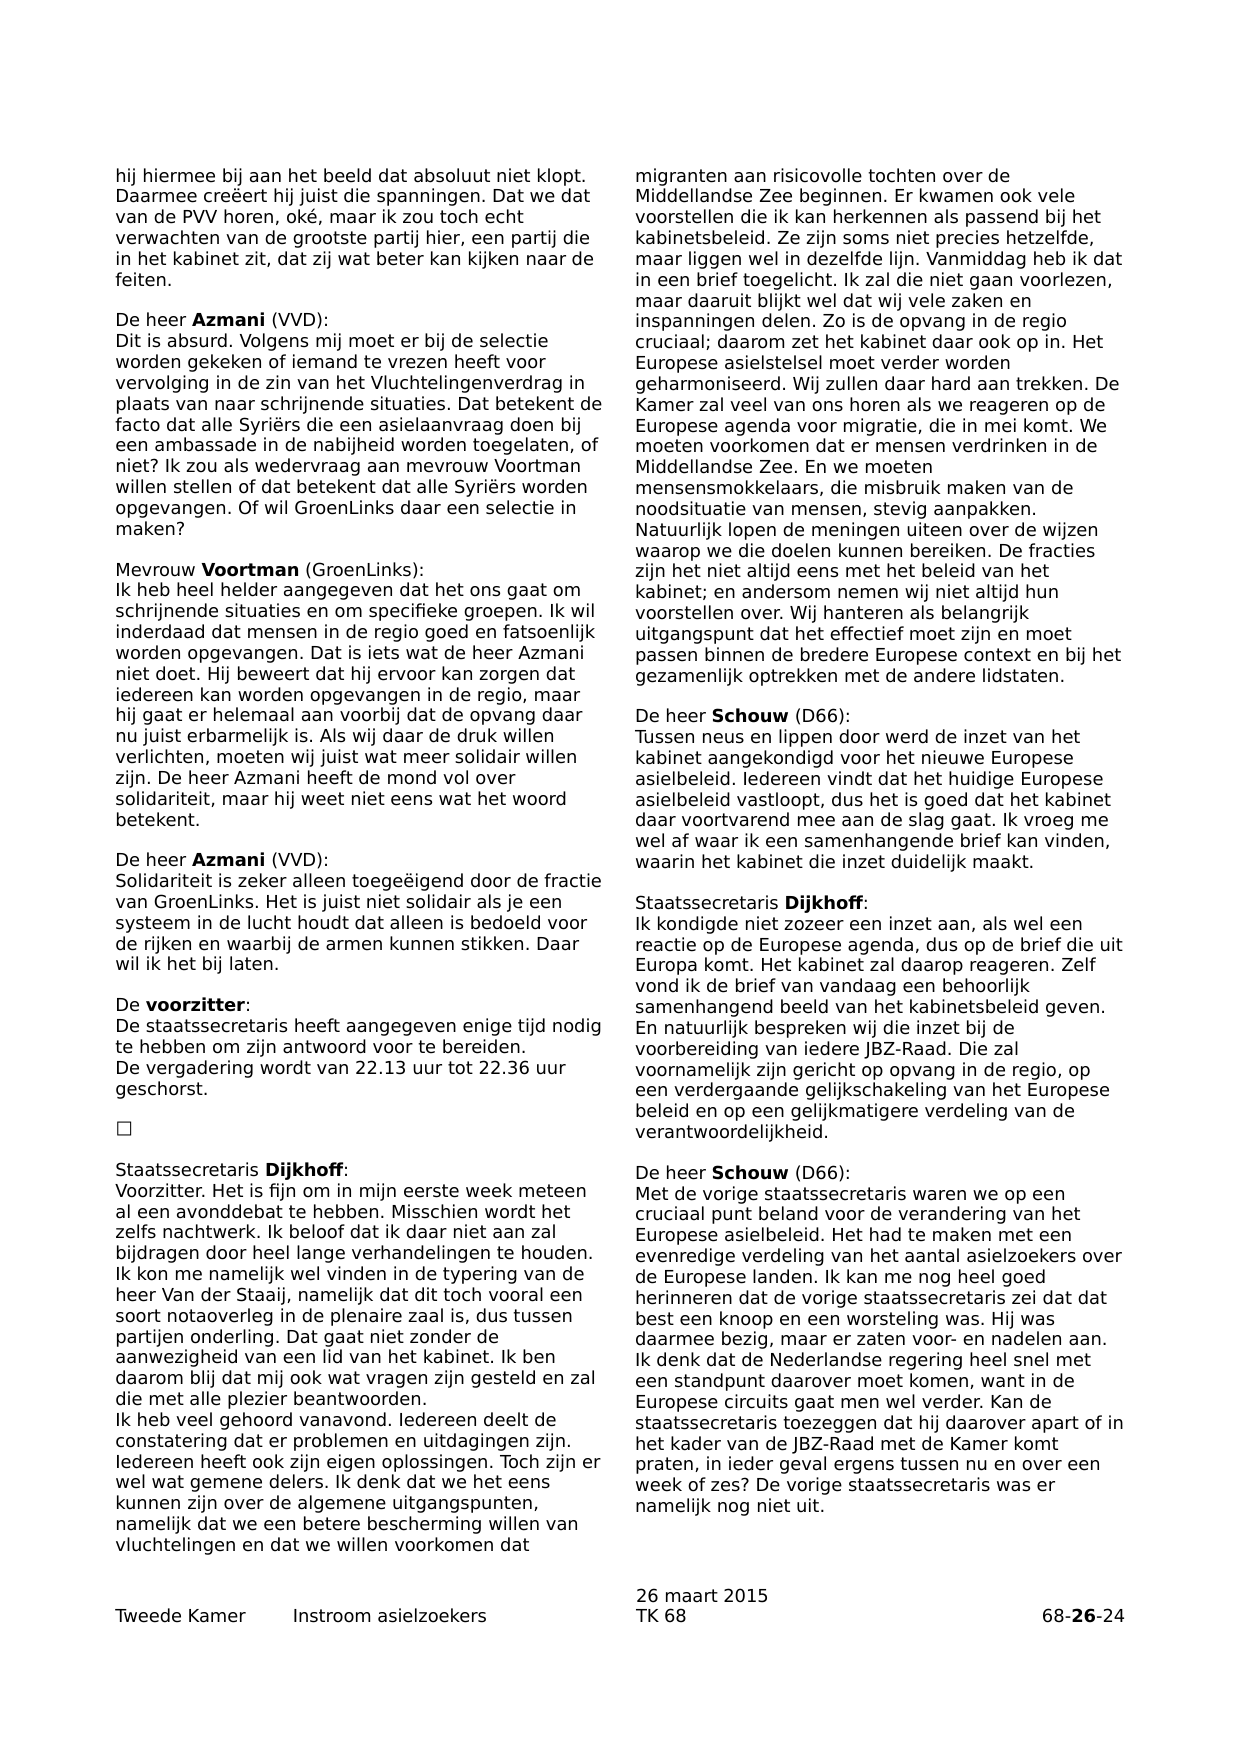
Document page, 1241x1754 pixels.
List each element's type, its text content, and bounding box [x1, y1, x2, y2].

text Solidariteit is zeker alleen toegeëigend door de fractie van GroenLinks. Het is juist niet solidair als je een systeem in de lucht houdt dat alleen is bedoeld voor de rijken en waarbij de armen kunnen stikken. Daar wil ik het bij laten. [115, 871, 605, 975]
text De heer Schouw (D66): [635, 1163, 1125, 1183]
text De heer Schouw (D66): [635, 706, 1125, 727]
text migranten aan risicovolle tochten over de Middellandse Zee beginnen. Er kwamen ook vele voorstellen die ik kan herkennen als passend bij het kabinetsbeleid. Ze zijn soms niet precies hetzelfde, maar liggen wel in dezelfde lijn. Vanmiddag heb ik dat in een brief toegelicht. Ik zal die niet gaan voorlezen, maar daaruit blijkt wel dat wij vele zaken en inspanningen delen. Zo is de opvang in de regio cruciaal; daarom zet het kabinet daar ook op in. Het Europese asielstelsel moet verder worden geharmoniseerd. Wij zullen daar hard aan trekken. De Kamer zal veel van ons horen als we reageren op de Europese agenda voor migratie, die in mei komt. We moeten voorkomen dat er mensen verdrinken in de Middellandse Zee. En we moeten mensensmokkelaars, die misbruik maken van de noodsituatie van mensen, stevig aanpakken. [635, 165, 1125, 519]
text Voorzitter. Het is fijn om in mijn eerste week meteen al een avonddebat te hebben. Misschien wordt het zelfs nachtwerk. Ik beloof dat ik daar niet aan zal bijdragen door heel lange verhandelingen te houden. Ik kon me namelijk wel vinden in de typering van de heer Van der Staaij, namelijk dat dit toch vooral een soort notaoverleg in de plenaire zaal is, dus tussen partijen onderling. Dat gaat niet zonder de aanwezigheid van een lid van het kabinet. Ik ben daarom blij dat mij ook wat vragen zijn gesteld en zal die met alle plezier beantwoorden. [115, 1181, 605, 1410]
text Staatssecretaris Dijkhoff: [635, 893, 1125, 913]
text Ik kondigde niet zozeer een inzet aan, als wel een reactie op de Europese agenda, dus op de brief die uit Europa komt. Het kabinet zal daarop reageren. Zelf vond ik de brief van vandaag een behoorlijk samenhangend beeld van het kabinetsbeleid geven. En natuurlijk bespreken wij die inzet bij de voorbereiding van iedere JBZ-Raad. Die zal voornamelijk zijn gericht op opvang in de regio, op een verdergaande gelijkschakeling van het Europese beleid en op een gelijkmatigere verdeling van de verantwoordelijkheid. [635, 913, 1125, 1143]
text De vergadering wordt van 22.13 uur tot 22.36 uur geschorst. [115, 1057, 605, 1099]
text Ik heb veel gehoord vanavond. Iedereen deelt de constatering dat er problemen en uitdagingen zijn. Iedereen heeft ook zijn eigen oplossingen. Toch zijn er wel wat gemene delers. Ik denk dat we het eens kunnen zijn over de algemene uitgangspunten, namelijk dat we een betere bescherming willen van vluchtelingen en dat we willen voorkomen dat [115, 1410, 605, 1556]
text Mevrouw Voortman (GroenLinks): [115, 559, 605, 580]
text De staatssecretaris heeft aangegeven enige tijd nodig te hebben om zijn antwoord voor te bereiden. [115, 1016, 605, 1057]
text De heer Azmani (VVD): [115, 850, 605, 871]
text ⬜ [115, 1119, 605, 1140]
text De voorzitter: [115, 995, 605, 1016]
text hij hiermee bij aan het beeld dat absoluut niet klopt. Daarmee creëert hij juist die spanningen. Dat we dat van de PVV horen, oké, maar ik zou toch echt verwachten van de grootste partij hier, een partij die in het kabinet zit, dat zij wat beter kan kijken naar de feiten. [115, 165, 605, 290]
text Tussen neus en lippen door werd de inzet van het kabinet aangekondigd voor het nieuwe Europese asielbeleid. Iedereen vindt dat het huidige Europese asielbeleid vastloopt, dus het is goed dat het kabinet daar voortvarend mee aan de slag gaat. Ik vroeg me wel af waar ik een samenhangende brief kan vinden, waarin het kabinet die inzet duidelijk maakt. [635, 727, 1125, 873]
text De heer Azmani (VVD): [115, 310, 605, 331]
text Dit is absurd. Volgens mij moet er bij de selectie worden gekeken of iemand te vrezen heeft voor vervolging in de zin van het Vluchtelingenverdrag in plaats van naar schrijnende situaties. Dat betekent de facto dat alle Syriërs die een asielaanvraag doen bij een ambassade in de nabijheid worden toegelaten, of niet? Ik zou als wedervraag aan mevrouw Voortman willen stellen of dat betekent dat alle Syriërs worden opgevangen. Of wil GroenLinks daar een selectie in maken? [115, 331, 605, 539]
text Natuurlijk lopen de meningen uiteen over de wijzen waarop we die doelen kunnen bereiken. De fracties zijn het niet altijd eens met het beleid van het kabinet; en andersom nemen wij niet altijd hun voorstellen over. Wij hanteren als belangrijk uitgangspunt dat het effectief moet zijn en moet passen binnen de bredere Europese context en bij het gezamenlijk optrekken met de andere lidstaten. [635, 519, 1125, 686]
text Met de vorige staatssecretaris waren we op een cruciaal punt beland voor de verandering van het Europese asielbeleid. Het had te maken met een evenredige verdeling van het aantal asielzoekers over de Europese landen. Ik kan me nog heel goed herinneren dat de vorige staatssecretaris zei dat dat best een knoop en een worsteling was. Hij was daarmee bezig, maar er zaten voor- en nadelen aan. Ik denk dat de Nederlandse regering heel snel met een standpunt daarover moet komen, want in de Europese circuits gaat men wel verder. Kan de staatssecretaris toezeggen dat hij daarover apart of in het kader van de JBZ-Raad met de Kamer komt praten, in ieder geval ergens tussen nu en over een week of zes? De vorige staatssecretaris was er namelijk nog niet uit. [635, 1183, 1125, 1517]
text Staatssecretaris Dijkhoff: [115, 1160, 605, 1181]
text Ik heb heel helder aangegeven dat het ons gaat om schrijnende situaties en om specifieke groepen. Ik wil inderdaad dat mensen in de regio goed en fatsoenlijk worden opgevangen. Dat is iets wat de heer Azmani niet doet. Hij beweert dat hij ervoor kan zorgen dat iedereen kan worden opgevangen in de regio, maar hij gaat er helemaal aan voorbij dat de opvang daar nu juist erbarmelijk is. Als wij daar de druk willen verlichten, moeten wij juist wat meer solidair willen zijn. De heer Azmani heeft de mond vol over solidariteit, maar hij weet niet eens wat het woord betekent. [115, 580, 605, 830]
